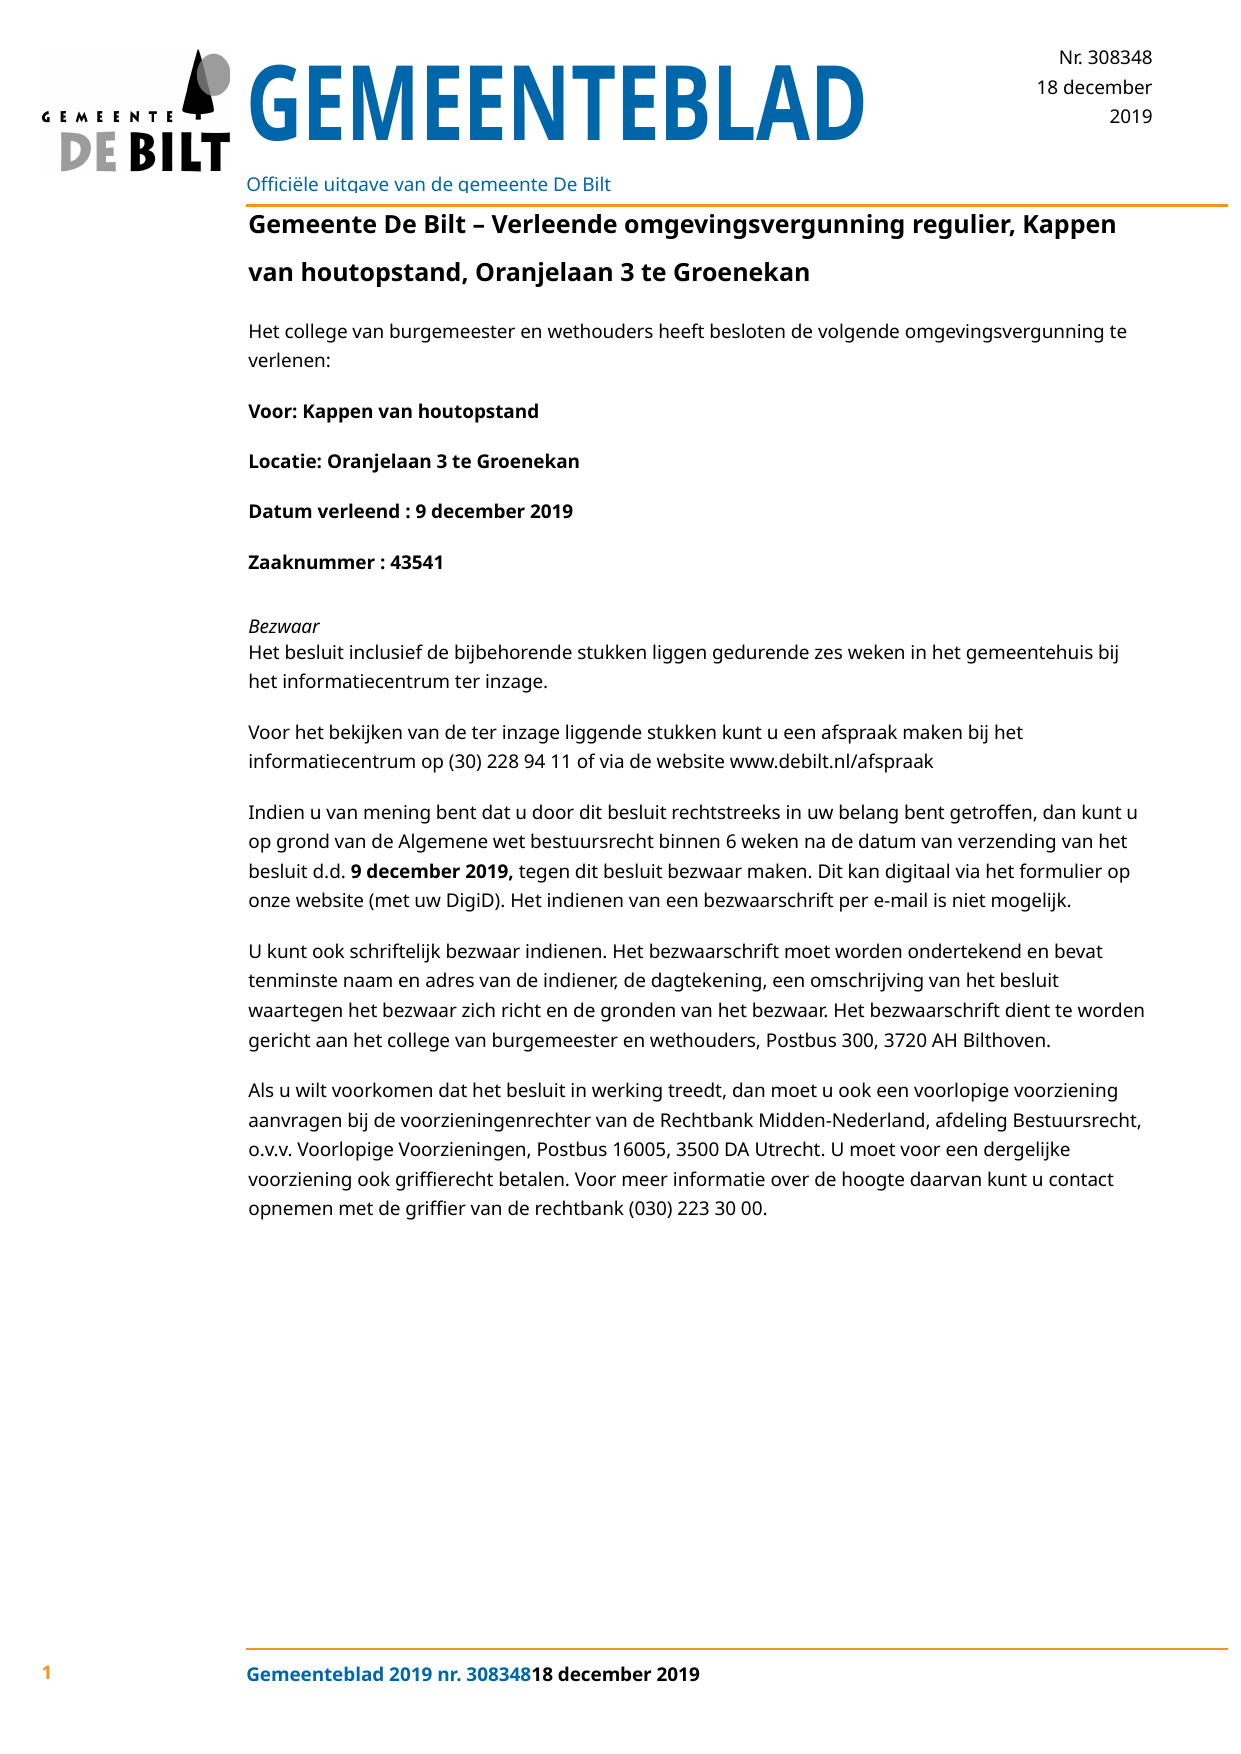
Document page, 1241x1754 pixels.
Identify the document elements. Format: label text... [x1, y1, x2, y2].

text Als u wilt voorkomen dat het besluit in werking treedt, dan moet u ook een voorlopige voorziening aanvragen bij de voorzieningenrechter van de Rechtbank Midden-Nederland, afdeling Bestuursrecht, o.v.v. Voorlopige Voorzieningen, Postbus 16005, 3500 DA Utrecht. U moet voor een dergelijke voorziening ook griffierecht betalen. Voor meer informatie over de hoogte daarvan kunt u contact opnemen met de griffier van de rechtbank (030) 223 30 00. [248, 1077, 1152, 1221]
text Voor het bekijken van de ter inzage liggende stukken kunt u een afspraak maken bij het informatiecentrum op (30) 228 94 11 of via de website www.debilt.nl/afspraak [248, 719, 1152, 774]
text Bezwaar [248, 613, 1152, 639]
text Locatie: Oranjelaan 3 te Groenekan [248, 448, 1152, 474]
text Gemeente De Bilt – Verleende omgevingsvergunning regulier, Kappen van houtopstand, Oranjelaan 3 te Groenekan [248, 207, 1152, 288]
text Het college van burgemeester en wethouders heeft besloten de volgende omgevingsvergunning te verlenen: [248, 318, 1152, 373]
text U kunt ook schriftelijk bezwaar indienen. Het bezwaarschrift moet worden ondertekend en bevat tenminste naam en adres van de indiener, de dagtekening, een omschrijving van het besluit waartegen het bezwaar zich richt en de gronden van het bezwaar. Het bezwaarschrift dient te worden gericht aan het college van burgemeester en wethouders, Postbus 300, 3720 AH Bilthoven. [248, 938, 1152, 1052]
text Indien u van mening bent dat u door dit besluit rechtstreeks in uw belang bent getroffen, dan kunt u op grond van de Algemene wet bestuursrecht binnen 6 weken na de datum van verzending van het besluit d.d. 9 december 2019, tegen dit besluit bezwaar maken. Dit kan digitaal via het formulier op onze website (met uw DigiD). Het indienen van een bezwaarschrift per e-mail is niet mogelijk. [248, 799, 1152, 913]
text Zaaknummer : 43541 [248, 549, 1152, 575]
text Voor: Kappen van houtopstand [248, 398, 1152, 424]
text Datum verleend : 9 december 2019 [248, 499, 1152, 524]
picture [41, 47, 231, 172]
text Het besluit inclusief de bijbehorende stukken liggen gedurende zes weken in het gemeentehuis bij het informatiecentrum ter inzage. [248, 639, 1152, 694]
